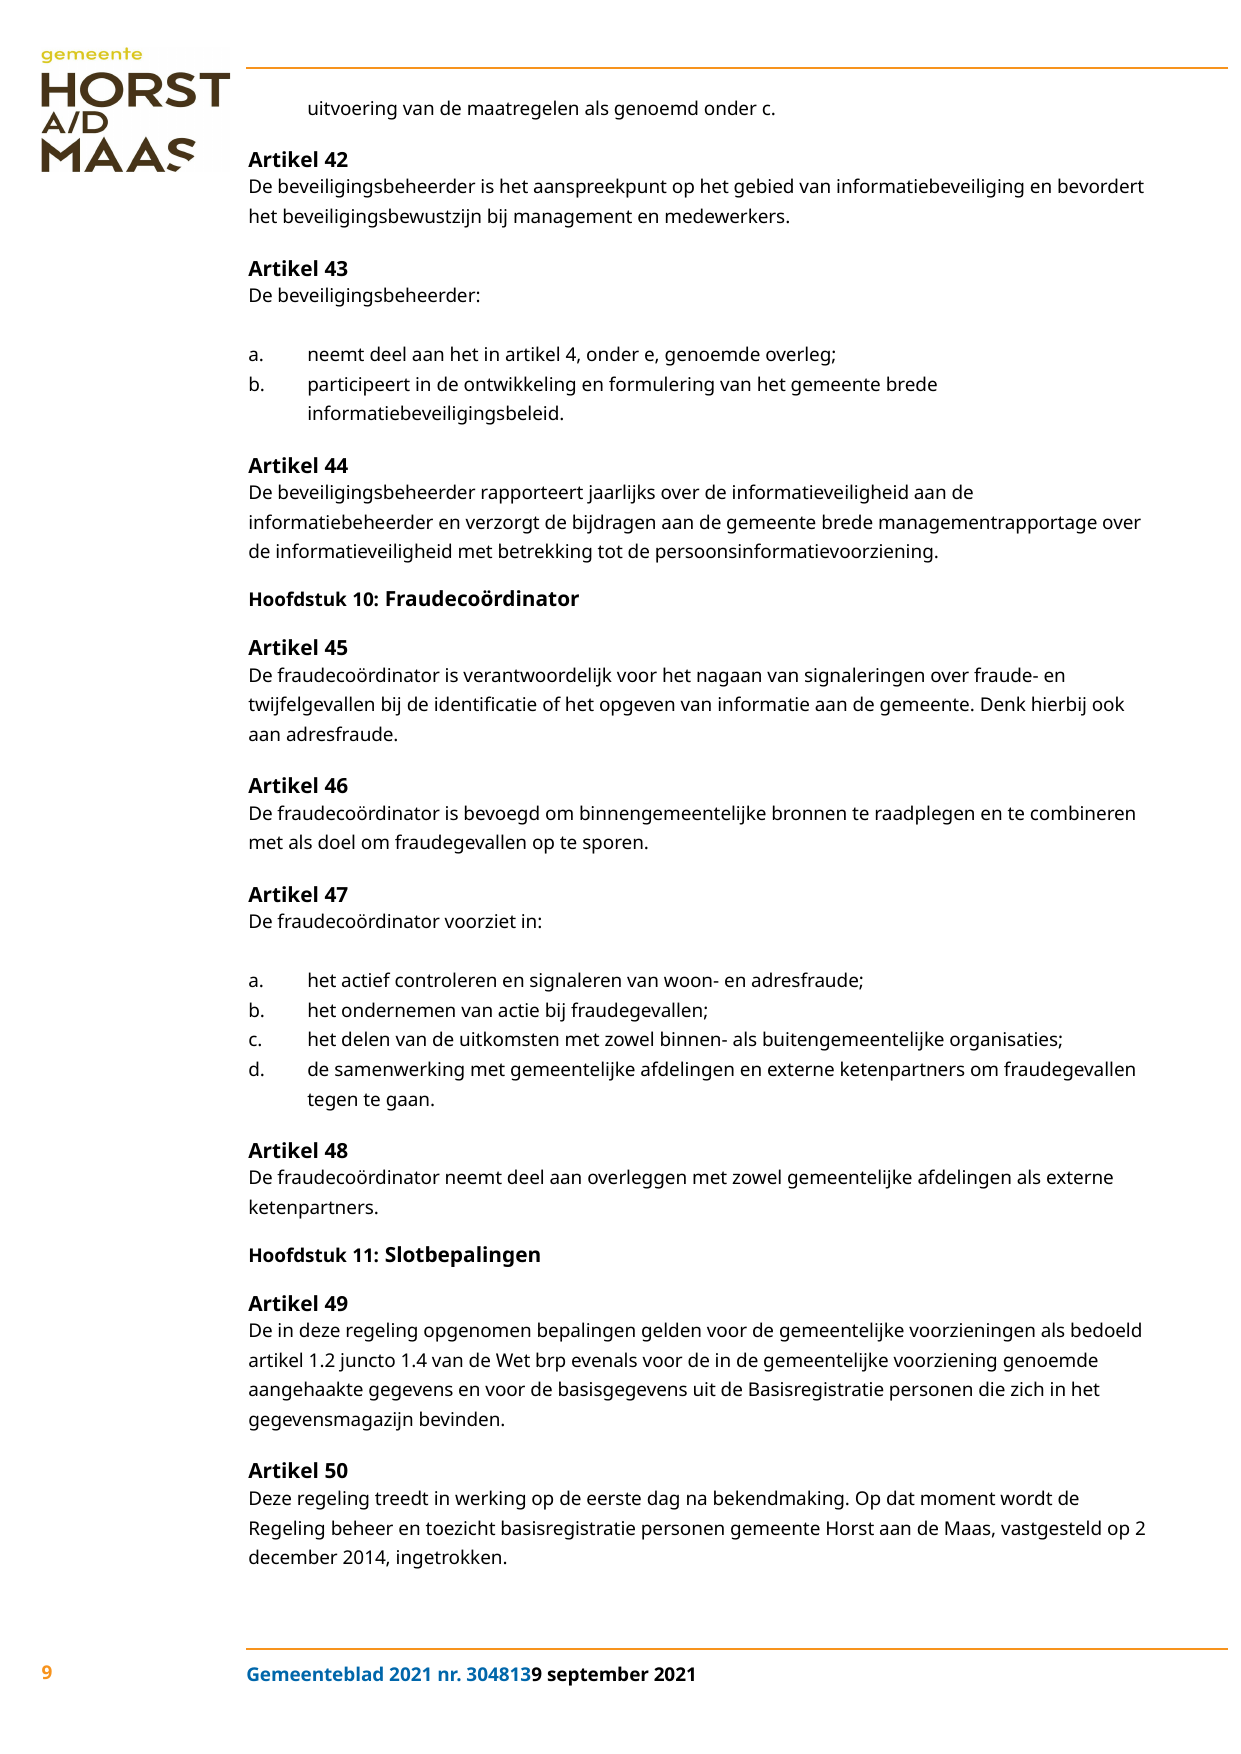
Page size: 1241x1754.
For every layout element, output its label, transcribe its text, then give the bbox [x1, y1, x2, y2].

text Artikel 45 [248, 633, 1152, 662]
list het ondernemen van actie bij fraudegevallen; [248, 997, 1152, 1023]
text Deze regeling treedt in werking op de eerste dag na bekendmaking. Op dat moment wordt de Regeling beheer en toezicht basisregistratie personen gemeente Horst aan de Maas, vastgesteld op 2 december 2014, ingetrokken. [248, 1485, 1152, 1570]
list neemt deel aan het in artikel 4, onder e, genoemde overleg; [248, 341, 1152, 367]
text Artikel 49 [248, 1289, 1152, 1317]
list het delen van de uitkomsten met zowel binnen- als buitengemeentelijke organisaties; [248, 1027, 1152, 1052]
text De fraudecoördinator is verantwoordelijk voor het nagaan van signaleringen over fraude- en twijfelgevallen bij de identificatie of het opgeven van informatie aan de gemeente. Denk hierbij ook aan adresfraude. [248, 662, 1152, 747]
text De in deze regeling opgenomen bepalingen gelden voor de gemeentelijke voorzieningen als bedoeld artikel 1.2 juncto 1.4 van de Wet brp evenals voor de in de gemeentelijke voorziening genoemde aangehaakte gegevens en voor de basisgegevens uit de Basisregistratie personen die zich in het gegevensmagazijn bevinden. [248, 1317, 1152, 1432]
text Artikel 46 [248, 771, 1152, 800]
list participeert in de ontwikkeling en formulering van het gemeente brede informatiebeveiligingsbeleid. [248, 371, 1152, 426]
text De fraudecoördinator neemt deel aan overleggen met zowel gemeentelijke afdelingen als externe ketenpartners. [248, 1164, 1152, 1220]
text Artikel 43 [248, 254, 1152, 282]
text Artikel 50 [248, 1457, 1152, 1485]
list het actief controleren en signaleren van woon- en adresfraude; [248, 967, 1152, 993]
list uitvoering van de maatregelen als genoemd onder c. [248, 95, 1152, 121]
text De beveiligingsbeheerder is het aanspreekpunt op het gebied van informatiebeveiliging en bevordert het beveiligingsbewustzijn bij management en medewerkers. [248, 174, 1152, 229]
picture [41, 47, 231, 172]
text Hoofdstuk 10: Fraudecoördinator [248, 584, 1152, 612]
list de samenwerking met gemeentelijke afdelingen en externe ketenpartners om fraudegevallen tegen te gaan. [248, 1056, 1152, 1111]
text De beveiligingsbeheerder rapporteert jaarlijks over de informatieveiligheid aan de informatiebeheerder en verzorgt de bijdragen aan de gemeente brede managementrapportage over de informatieveiligheid met betrekking tot de persoonsinformatievoorziening. [248, 479, 1152, 564]
text Hoofdstuk 11: Slotbepalingen [248, 1240, 1152, 1268]
text Artikel 47 [248, 880, 1152, 908]
text Artikel 44 [248, 451, 1152, 479]
text De beveiligingsbeheerder: [248, 282, 1152, 308]
text Artikel 42 [248, 145, 1152, 174]
text Artikel 48 [248, 1136, 1152, 1164]
text De fraudecoördinator is bevoegd om binnengemeentelijke bronnen te raadplegen en te combineren met als doel om fraudegevallen op te sporen. [248, 800, 1152, 855]
text De fraudecoördinator voorziet in: [248, 908, 1152, 934]
